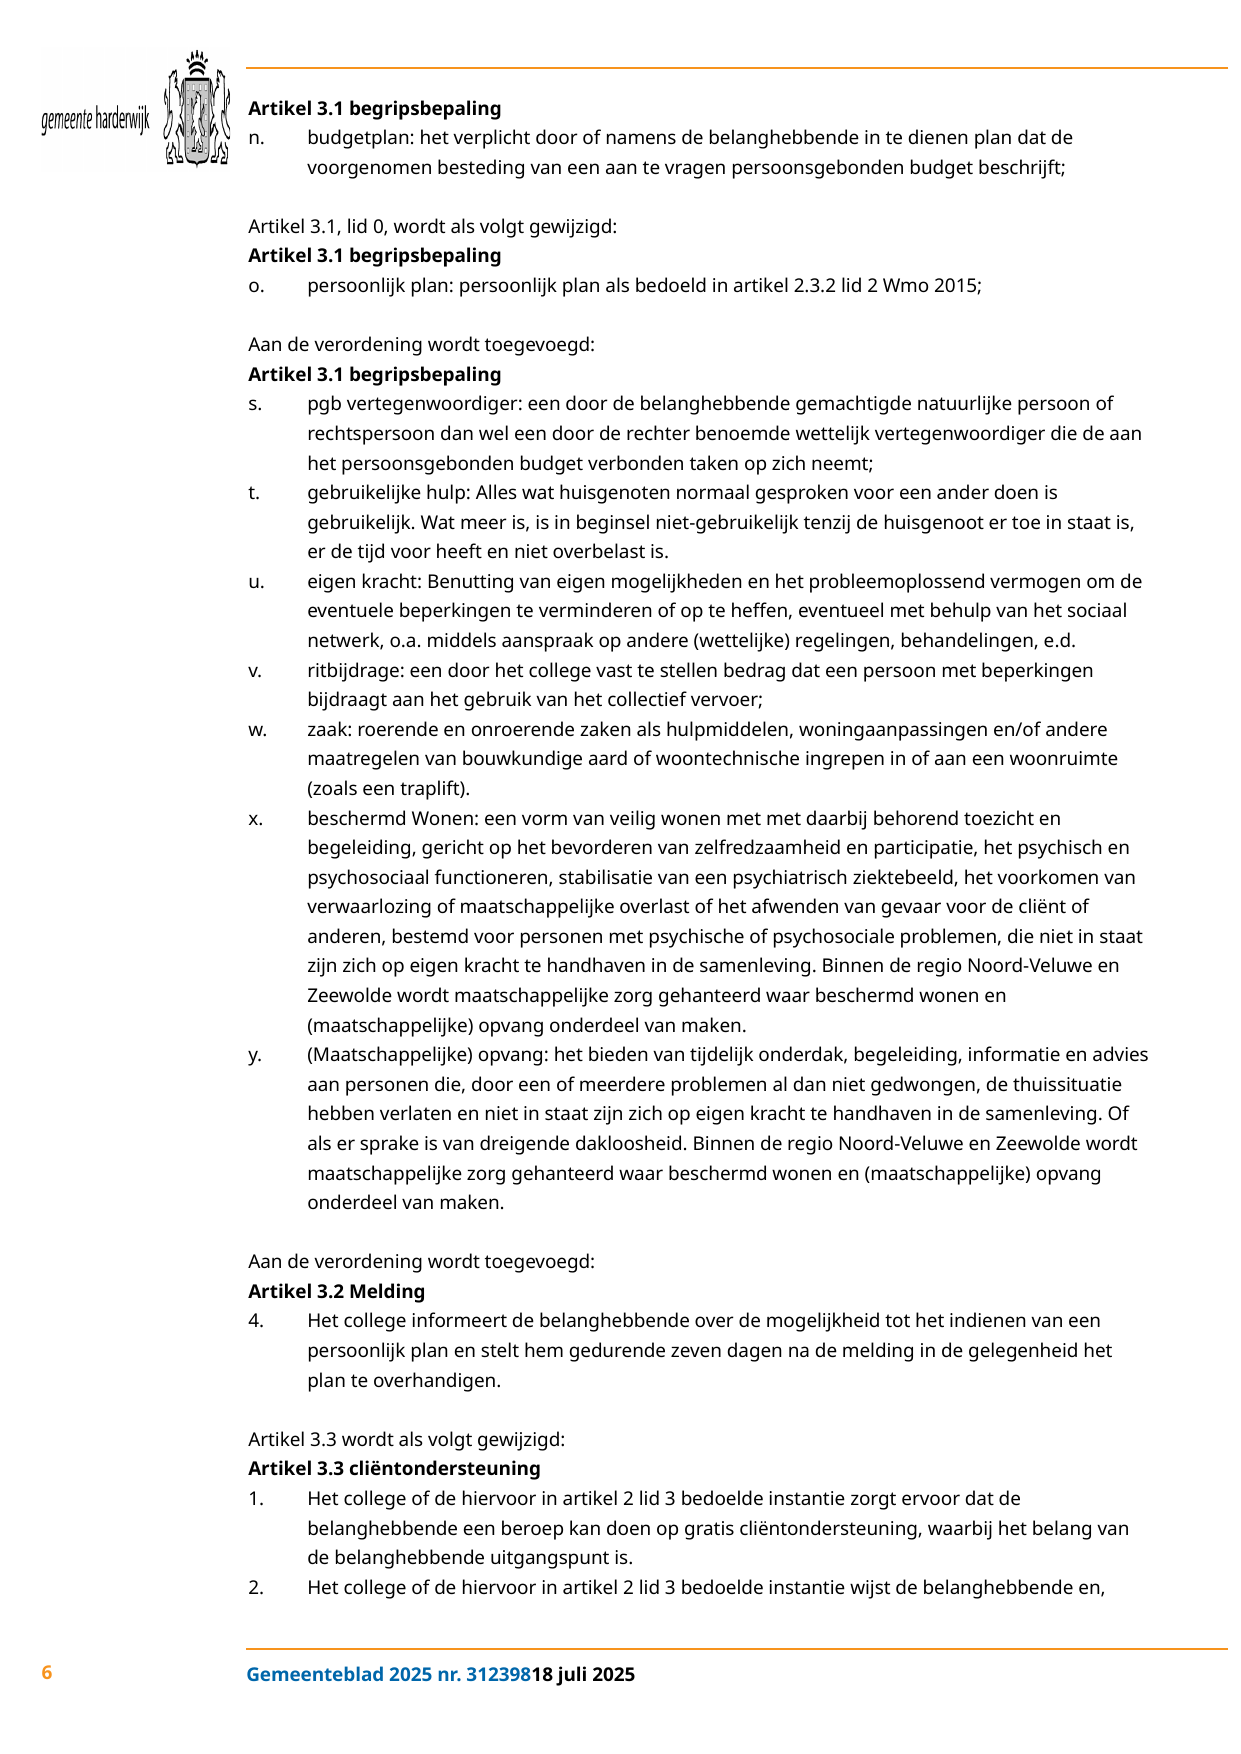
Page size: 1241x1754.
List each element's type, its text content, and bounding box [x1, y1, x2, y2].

list Het college of de hiervoor in artikel 2 lid 3 bedoelde instantie wijst de belanghebbende en, [248, 1574, 1152, 1600]
list Het college of de hiervoor in artikel 2 lid 3 bedoelde instantie zorgt ervoor dat de belanghebbende een beroep kan doen op gratis cliëntondersteuning, waarbij het belang van de belanghebbende uitgangspunt is. [248, 1485, 1152, 1570]
text Artikel 3.1, lid 0, wordt als volgt gewijzigd: [248, 213, 1152, 239]
list pgb vertegenwoordiger: een door de belanghebbende gemachtigde natuurlijke persoon of rechtspersoon dan wel een door de rechter benoemde wettelijk vertegenwoordiger die de aan het persoonsgebonden budget verbonden taken op zich neemt; [248, 391, 1152, 476]
picture [41, 47, 231, 172]
list beschermd Wonen: een vorm van veilig wonen met met daarbij behorend toezicht en begeleiding, gericht op het bevorderen van zelfredzaamheid en participatie, het psychisch en psychosociaal functioneren, stabilisatie van een psychiatrisch ziektebeeld, het voorkomen van verwaarlozing of maatschappelijke overlast of het afwenden van gevaar voor de cliënt of anderen, bestemd voor personen met psychische of psychosociale problemen, die niet in staat zijn zich op eigen kracht te handhaven in de samenleving. Binnen de regio Noord-Veluwe en Zeewolde wordt maatschappelijke zorg gehanteerd waar beschermd wonen en (maatschappelijke) opvang onderdeel van maken. [248, 805, 1152, 1038]
text Artikel 3.3 wordt als volgt gewijzigd: [248, 1426, 1152, 1452]
list Het college informeert de belanghebbende over de mogelijkheid tot het indienen van een persoonlijk plan en stelt hem gedurende zeven dagen na de melding in de gelegenheid het plan te overhandigen. [248, 1308, 1152, 1393]
list zaak: roerende en onroerende zaken als hulpmiddelen, woningaanpassingen en/of andere maatregelen van bouwkundige aard of woontechnische ingrepen in of aan een woonruimte (zoals een traplift). [248, 716, 1152, 801]
text Artikel 3.2 Melding [248, 1278, 1152, 1304]
text Aan de verordening wordt toegevoegd: [248, 331, 1152, 357]
list (Maatschappelijke) opvang: het bieden van tijdelijk onderdak, begeleiding, informatie en advies aan personen die, door een of meerdere problemen al dan niet gedwongen, de thuissituatie hebben verlaten en niet in staat zijn zich op eigen kracht te handhaven in de samenleving. Of als er sprake is van dreigende dakloosheid. Binnen de regio Noord-Veluwe en Zeewolde wordt maatschappelijke zorg gehanteerd waar beschermd wonen en (maatschappelijke) opvang onderdeel van maken. [248, 1041, 1152, 1215]
text Artikel 3.1 begripsbepaling [248, 243, 1152, 268]
list budgetplan: het verplicht door of namens de belanghebbende in te dienen plan dat de voorgenomen besteding van een aan te vragen persoonsgebonden budget beschrijft; [248, 124, 1152, 180]
text Artikel 3.3 cliëntondersteuning [248, 1456, 1152, 1481]
list persoonlijk plan: persoonlijk plan als bedoeld in artikel 2.3.2 lid 2 Wmo 2015; [248, 272, 1152, 298]
text Aan de verordening wordt toegevoegd: [248, 1248, 1152, 1274]
text Artikel 3.1 begripsbepaling [248, 95, 1152, 121]
list gebruikelijke hulp: Alles wat huisgenoten normaal gesproken voor een ander doen is gebruikelijk. Wat meer is, is in beginsel niet-gebruikelijk tenzij de huisgenoot er toe in staat is, er de tijd voor heeft en niet overbelast is. [248, 479, 1152, 564]
list eigen kracht: Benutting van eigen mogelijkheden en het probleemoplossend vermogen om de eventuele beperkingen te verminderen of op te heffen, eventueel met behulp van het sociaal netwerk, o.a. middels aanspraak op andere (wettelijke) regelingen, behandelingen, e.d. [248, 568, 1152, 653]
list ritbijdrage: een door het college vast te stellen bedrag dat een persoon met beperkingen bijdraagt aan het gebruik van het collectief vervoer; [248, 657, 1152, 712]
text Artikel 3.1 begripsbepaling [248, 361, 1152, 387]
